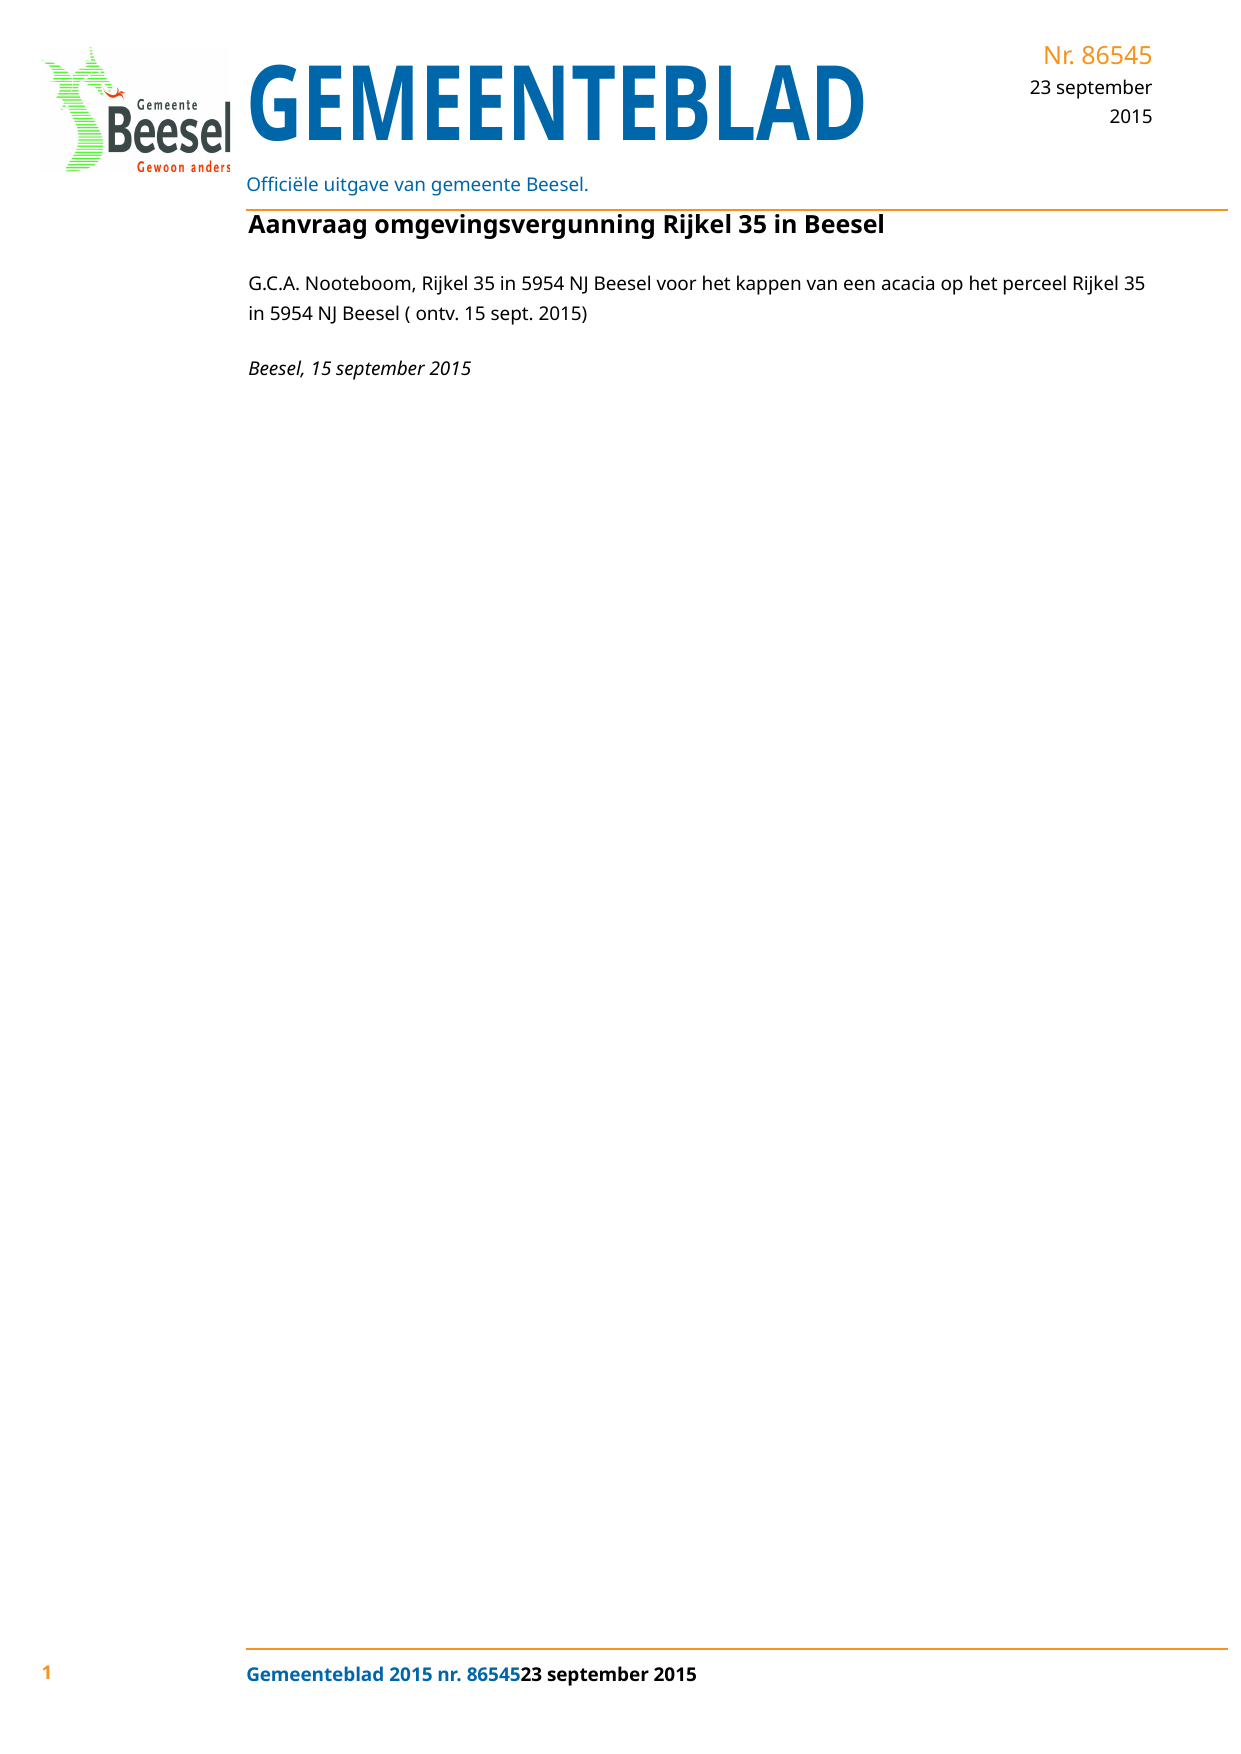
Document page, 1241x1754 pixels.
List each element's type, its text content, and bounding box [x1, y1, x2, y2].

picture [41, 47, 231, 172]
text Aanvraag omgevingsvergunning Rijkel 35 in Beesel [248, 211, 1152, 241]
text G.C.A. Nooteboom, Rijkel 35 in 5954 NJ Beesel voor het kappen van een acacia op het perceel Rijkel 35 in 5954 NJ Beesel ( ontv. 15 sept. 2015) [248, 270, 1152, 326]
text Beesel, 15 september 2015 [248, 355, 1152, 381]
